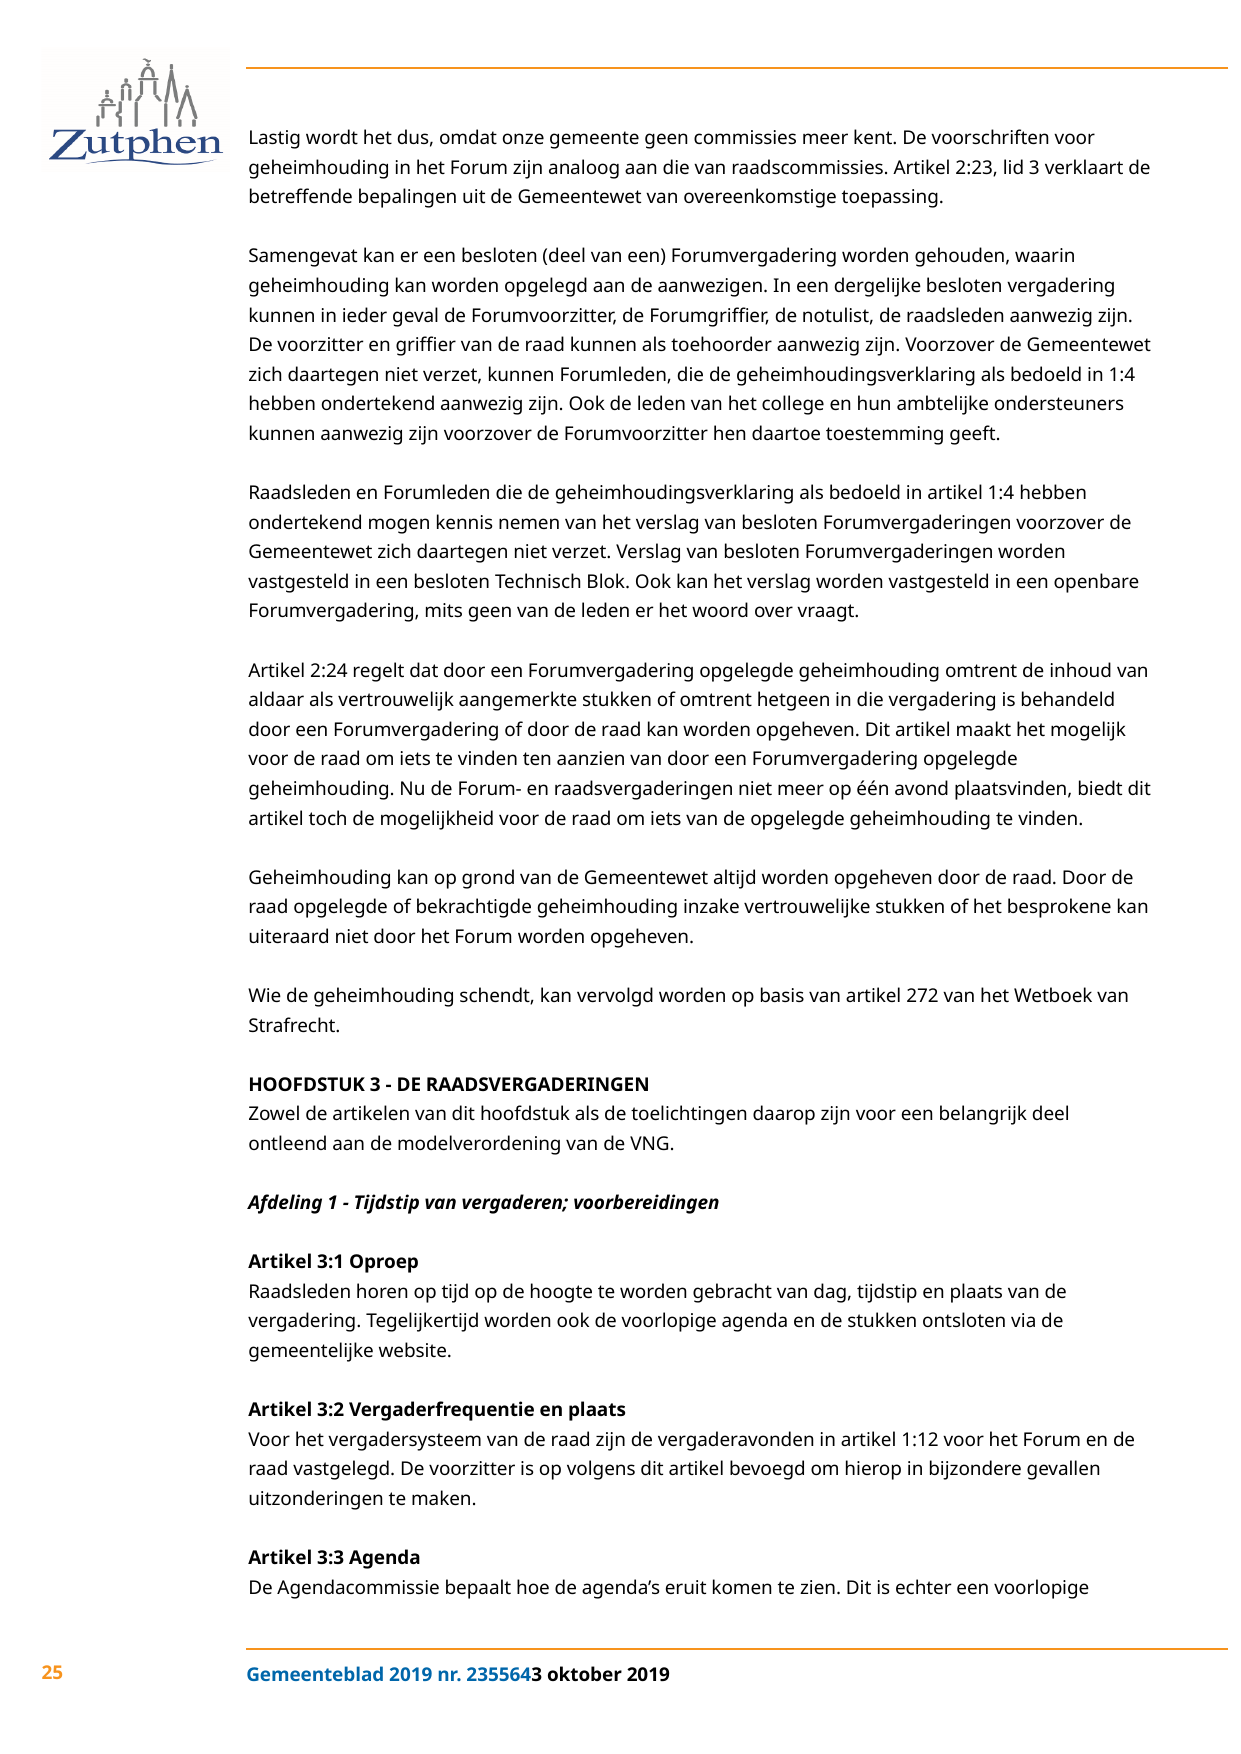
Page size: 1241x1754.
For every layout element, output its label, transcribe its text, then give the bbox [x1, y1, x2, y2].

text HOOFDSTUK 3 - DE RAADSVERGADERINGEN [248, 1071, 1152, 1097]
text Voor het vergadersysteem van de raad zijn de vergaderavonden in artikel 1:12 voor het Forum en de raad vastgelegd. De voorzitter is op volgens dit artikel bevoegd om hierop in bijzondere gevallen uitzonderingen te maken. [248, 1426, 1152, 1511]
text De Agendacommissie bepaalt hoe de agenda’s eruit komen te zien. Dit is echter een voorlopige [248, 1574, 1152, 1600]
text Zowel de artikelen van dit hoofdstuk als de toelichtingen daarop zijn voor een belangrijk deel ontleend aan de modelverordening van de VNG. [248, 1101, 1152, 1156]
text Artikel 3:3 Agenda [248, 1544, 1152, 1570]
text Wie de geheimhouding schendt, kan vervolgd worden op basis van artikel 272 van het Wetboek van Strafrecht. [248, 982, 1152, 1038]
text Raadsleden en Forumleden die de geheimhoudingsverklaring als bedoeld in artikel 1:4 hebben ondertekend mogen kennis nemen van het verslag van besloten Forumvergaderingen voorzover de Gemeentewet zich daartegen niet verzet. Verslag van besloten Forumvergaderingen worden vastgesteld in een besloten Technisch Blok. Ook kan het verslag worden vastgesteld in een openbare Forumvergadering, mits geen van de leden er het woord over vraagt. [248, 479, 1152, 623]
text Artikel 2:24 regelt dat door een Forumvergadering opgelegde geheimhouding omtrent de inhoud van aldaar als vertrouwelijk aangemerkte stukken of omtrent hetgeen in die vergadering is behandeld door een Forumvergadering of door de raad kan worden opgeheven. Dit artikel maakt het mogelijk voor de raad om iets te vinden ten aanzien van door een Forumvergadering opgelegde geheimhouding. Nu de Forum- en raadsvergaderingen niet meer op één avond plaatsvinden, biedt dit artikel toch de mogelijkheid voor de raad om iets van de opgelegde geheimhouding te vinden. [248, 657, 1152, 831]
text Artikel 3:1 Oproep [248, 1248, 1152, 1274]
text Artikel 3:2 Vergaderfrequentie en plaats [248, 1396, 1152, 1422]
text Afdeling 1 - Tijdstip van vergaderen; voorbereidingen [248, 1189, 1152, 1215]
text Lastig wordt het dus, omdat onze gemeente geen commissies meer kent. De voorschriften voor geheimhouding in het Forum zijn analoog aan die van raadscommissies. Artikel 2:23, lid 3 verklaart de betreffende bepalingen uit de Gemeentewet van overeenkomstige toepassing. [248, 124, 1152, 209]
picture [41, 47, 231, 172]
text Samengevat kan er een besloten (deel van een) Forumvergadering worden gehouden, waarin geheimhouding kan worden opgelegd aan de aanwezigen. In een dergelijke besloten vergadering kunnen in ieder geval de Forumvoorzitter, de Forumgriffier, de notulist, de raadsleden aanwezig zijn. De voorzitter en griffier van de raad kunnen als toehoorder aanwezig zijn. Voorzover de Gemeentewet zich daartegen niet verzet, kunnen Forumleden, die de geheimhoudingsverklaring als bedoeld in 1:4 hebben ondertekend aanwezig zijn. Ook de leden van het college en hun ambtelijke ondersteuners kunnen aanwezig zijn voorzover de Forumvoorzitter hen daartoe toestemming geeft. [248, 243, 1152, 446]
text Geheimhouding kan op grond van de Gemeentewet altijd worden opgeheven door de raad. Door de raad opgelegde of bekrachtigde geheimhouding inzake vertrouwelijke stukken of het besprokene kan uiteraard niet door het Forum worden opgeheven. [248, 864, 1152, 949]
text Raadsleden horen op tijd op de hoogte te worden gebracht van dag, tijdstip en plaats van de vergadering. Tegelijkertijd worden ook de voorlopige agenda en de stukken ontsloten via de gemeentelijke website. [248, 1278, 1152, 1363]
